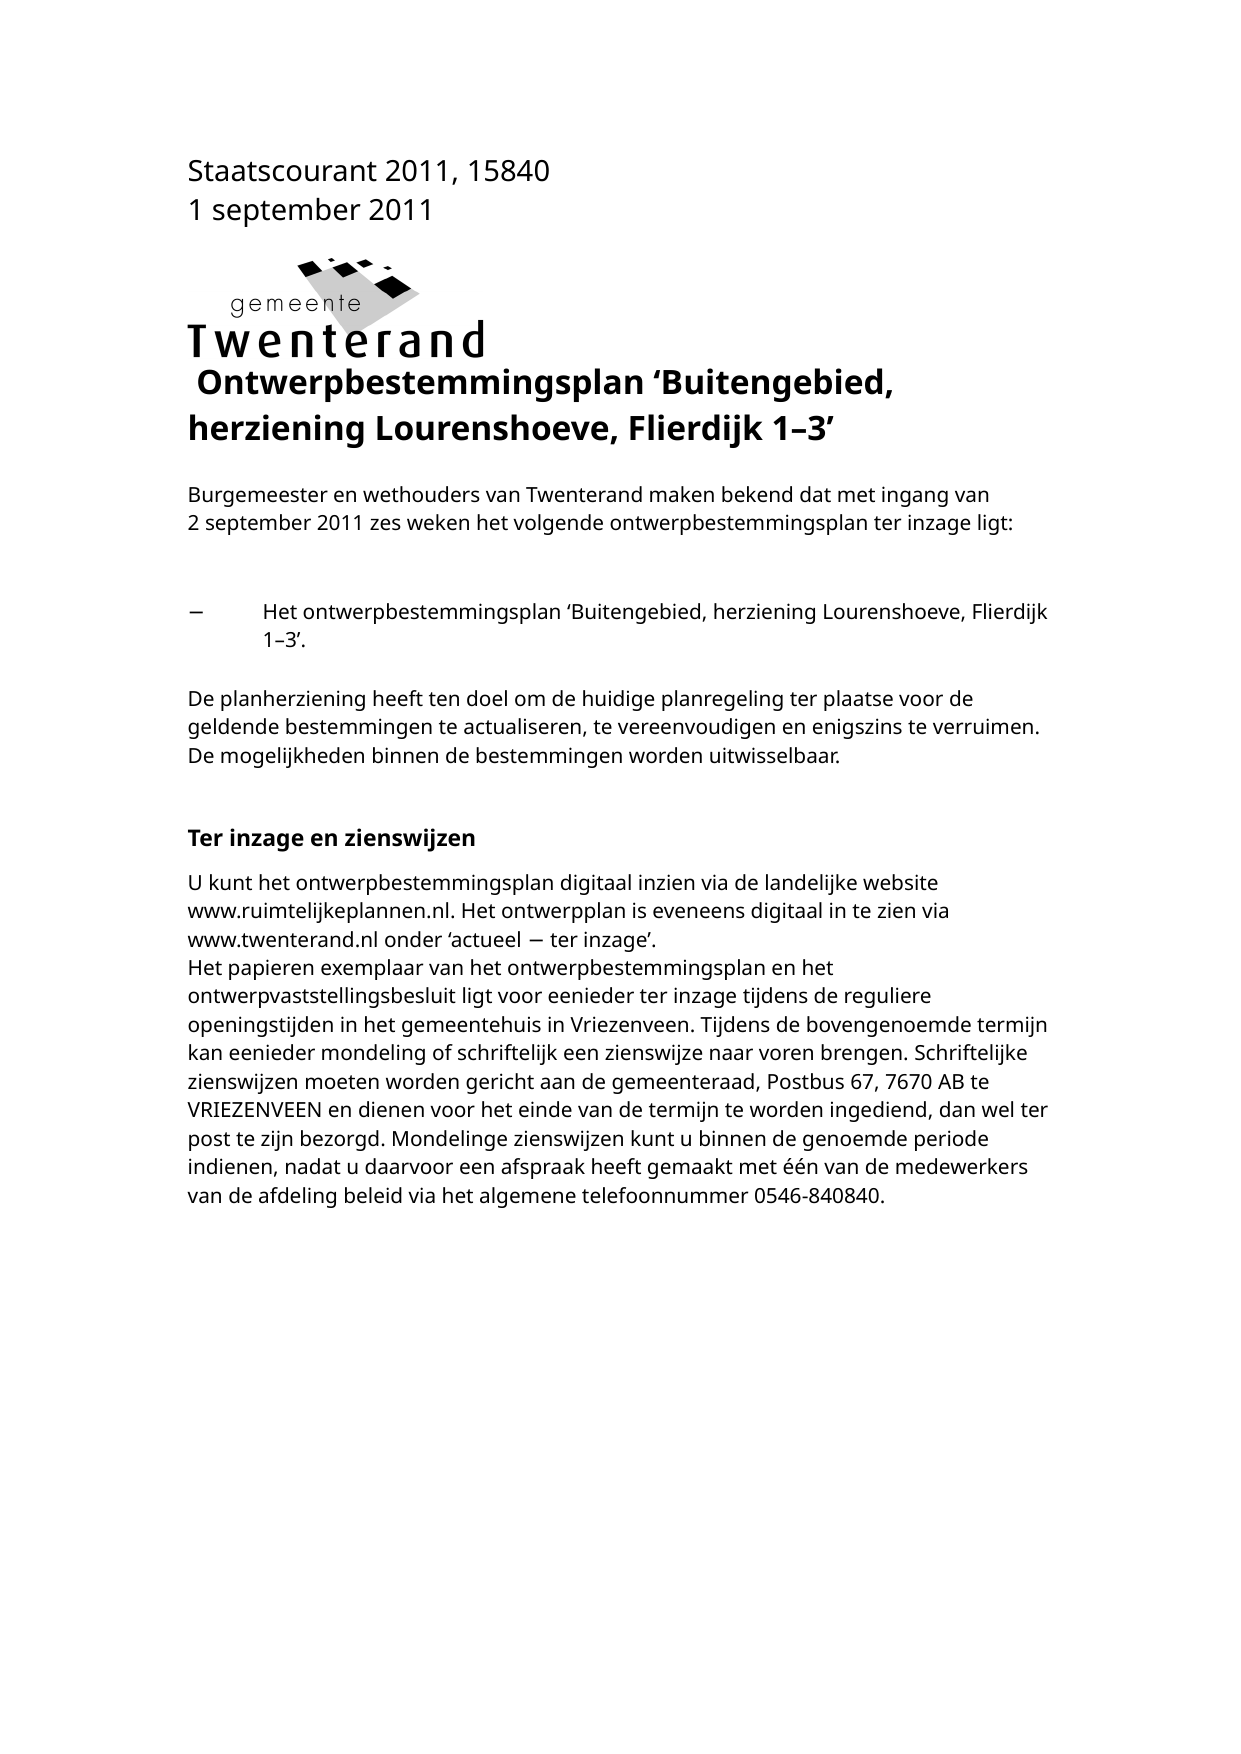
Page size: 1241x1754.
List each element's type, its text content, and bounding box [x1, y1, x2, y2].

text Staatscourant 2011, 15840 [187, 150, 1053, 190]
text Burgemeester en wethouders van Twenterand maken bekend dat met ingang van 2 september 2011 zes weken het volgende ontwerpbestemmingsplan ter inzage ligt: [187, 480, 1053, 537]
subtitle Ter inzage en zienswijzen [187, 822, 1053, 853]
text De planherziening heeft ten doel om de huidige planregeling ter plaatse voor de geldende bestemmingen te actualiseren, te vereenvoudigen en enigszins te verruimen. De mogelijkheden binnen de bestemmingen worden uitwisselbaar. [187, 684, 1053, 769]
text Het papieren exemplaar van het ontwerpbestemmingsplan en het ontwerpvaststellingsbesluit ligt voor eenieder ter inzage tijdens de reguliere openingstijden in het gemeentehuis in Vriezenveen. Tijdens de bovengenoemde termijn kan eenieder mondeling of schriftelijk een zienswijze naar voren brengen. Schriftelijke zienswijzen moeten worden gericht aan de gemeenteraad, Postbus 67, 7670 AB te VRIEZENVEEN en dienen voor het einde van de termijn te worden ingediend, dan wel ter post te zijn bezorgd. Mondelinge zienswijzen kunt u binnen de genoemde periode indienen, nadat u daarvoor een afspraak heeft gemaakt met één van de medewerkers van de afdeling beleid via het algemene telefoonnummer 0546-840840. [187, 953, 1053, 1209]
picture [187, 258, 484, 359]
text 1 september 2011 [187, 190, 1053, 229]
subtitle Ontwerpbestemmingsplan ‘Buitengebied, herziening Lourenshoeve, Flierdijk 1–3’ [187, 271, 1053, 450]
list Het ontwerpbestemmingsplan ‘Buitengebied, herziening Lourenshoeve, Flierdijk 1–3’. [187, 597, 1053, 654]
text U kunt het ontwerpbestemmingsplan digitaal inzien via de landelijke website www.ruimtelijkeplannen.nl. Het ontwerpplan is eveneens digitaal in te zien via www.twenterand.nl onder ‘actueel − ter inzage’. [187, 868, 1053, 953]
